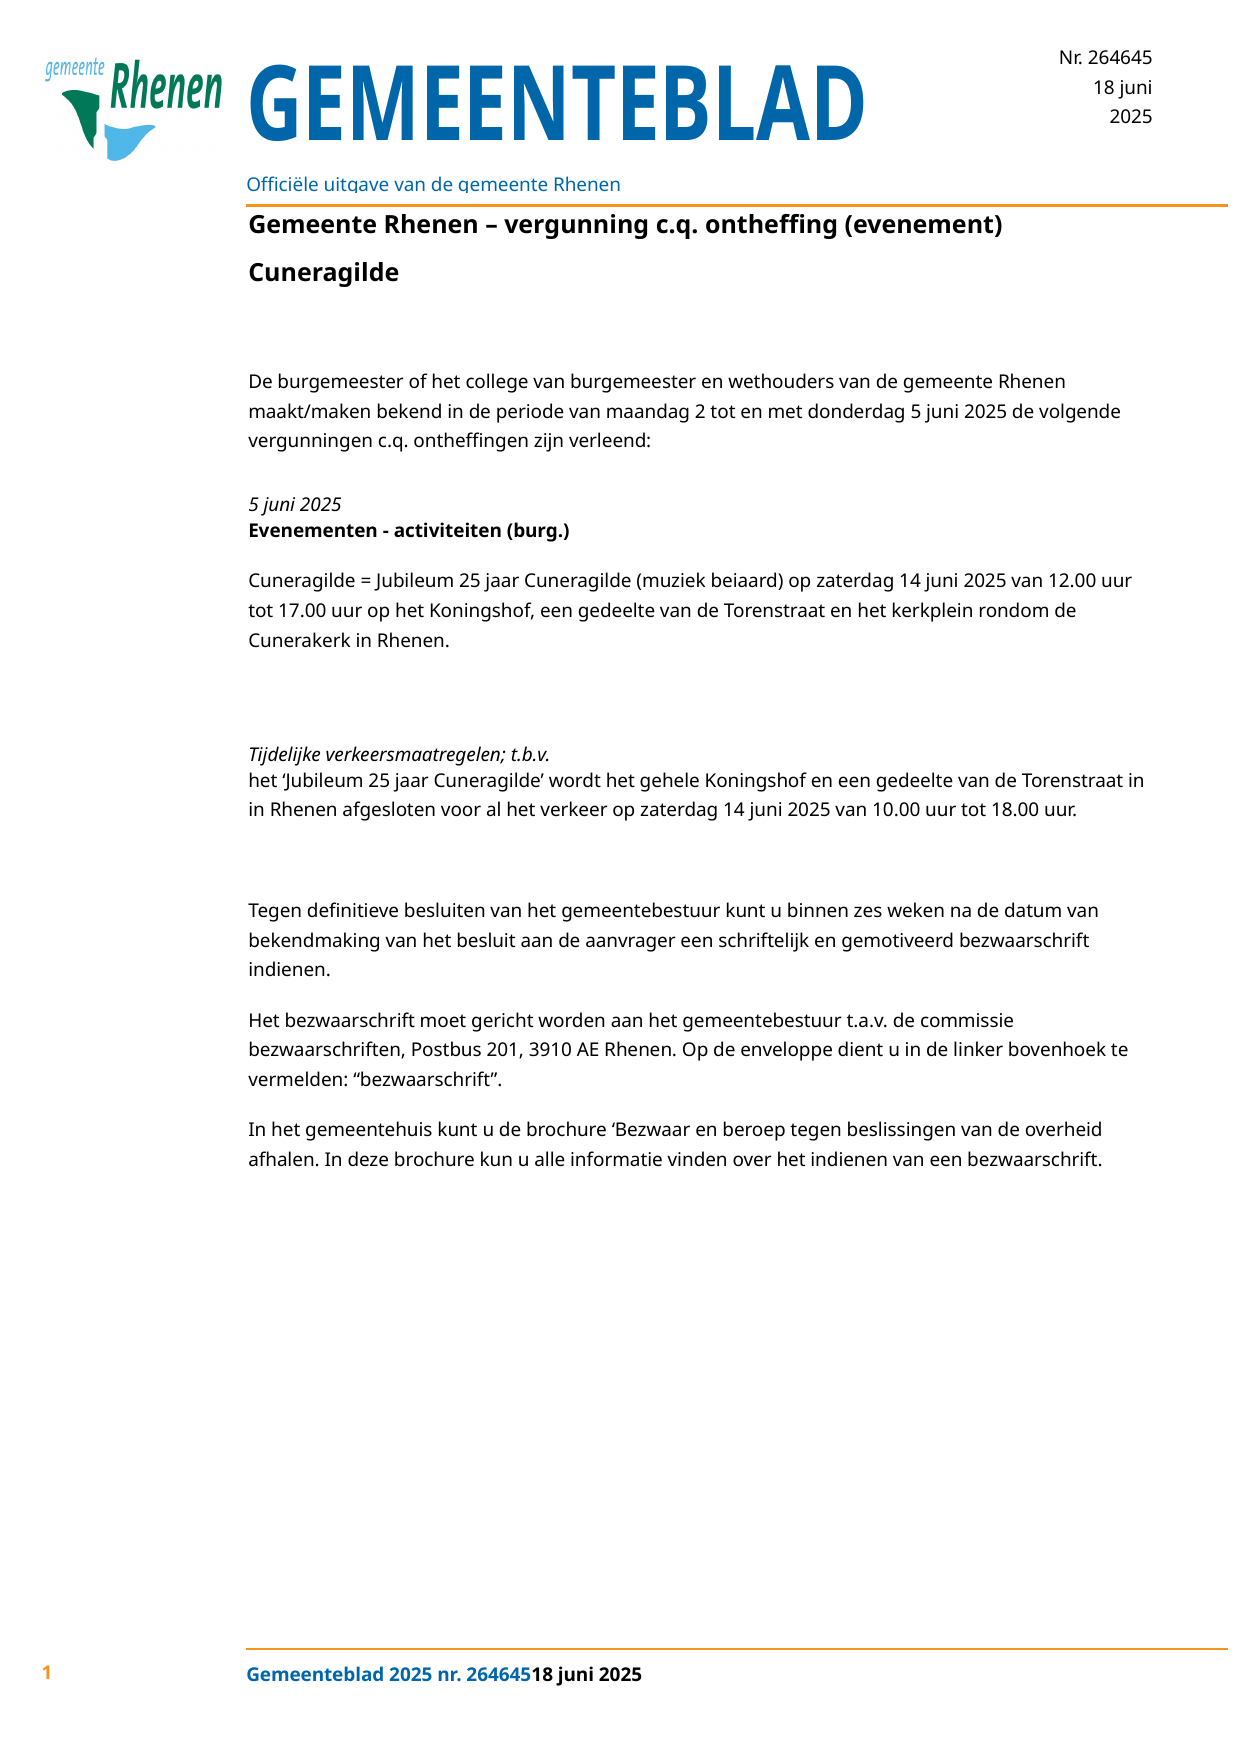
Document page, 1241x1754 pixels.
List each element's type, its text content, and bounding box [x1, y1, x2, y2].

text Cuneragilde = Jubileum 25 jaar Cuneragilde (muziek beiaard) op zaterdag 14 juni 2025 van 12.00 uur tot 17.00 uur op het Koningshof, een gedeelte van de Torenstraat en het kerkplein rondom de Cunerakerk in Rhenen. [248, 568, 1152, 652]
text 5 juni 2025 [248, 491, 1152, 517]
text het ‘Jubileum 25 jaar Cuneragilde’ wordt het gehele Koningshof en een gedeelte van de Torenstraat in in Rhenen afgesloten voor al het verkeer op zaterdag 14 juni 2025 van 10.00 uur tot 18.00 uur. [248, 767, 1152, 822]
text Het bezwaarschrift moet gericht worden aan het gemeentebestuur t.a.v. de commissie bezwaarschriften, Postbus 201, 3910 AE Rhenen. Op de enveloppe dient u in de linker bovenhoek te vermelden: “bezwaarschrift”. [248, 1007, 1152, 1092]
text De burgemeester of het college van burgemeester en wethouders van de gemeente Rhenen maakt/maken bekend in de periode van maandag 2 tot en met donderdag 5 juni 2025 de volgende vergunningen c.q. ontheffingen zijn verleend: [248, 368, 1152, 453]
text Tegen definitieve besluiten van het gemeentebestuur kunt u binnen zes weken na de datum van bekendmaking van het besluit aan de aanvrager een schriftelijk en gemotiveerd bezwaarschrift indienen. [248, 897, 1152, 982]
text In het gemeentehuis kunt u de brochure ‘Bezwaar en beroep tegen beslissingen van de overheid afhalen. In deze brochure kun u alle informatie vinden over het indienen van een bezwaarschrift. [248, 1116, 1152, 1172]
picture [41, 47, 231, 172]
text Evenementen - activiteiten (burg.) [248, 517, 1152, 543]
text Gemeente Rhenen – vergunning c.q. ontheffing (evenement) Cuneragilde [248, 207, 1152, 288]
text Tijdelijke verkeersmaatregelen; t.b.v. [248, 741, 1152, 767]
